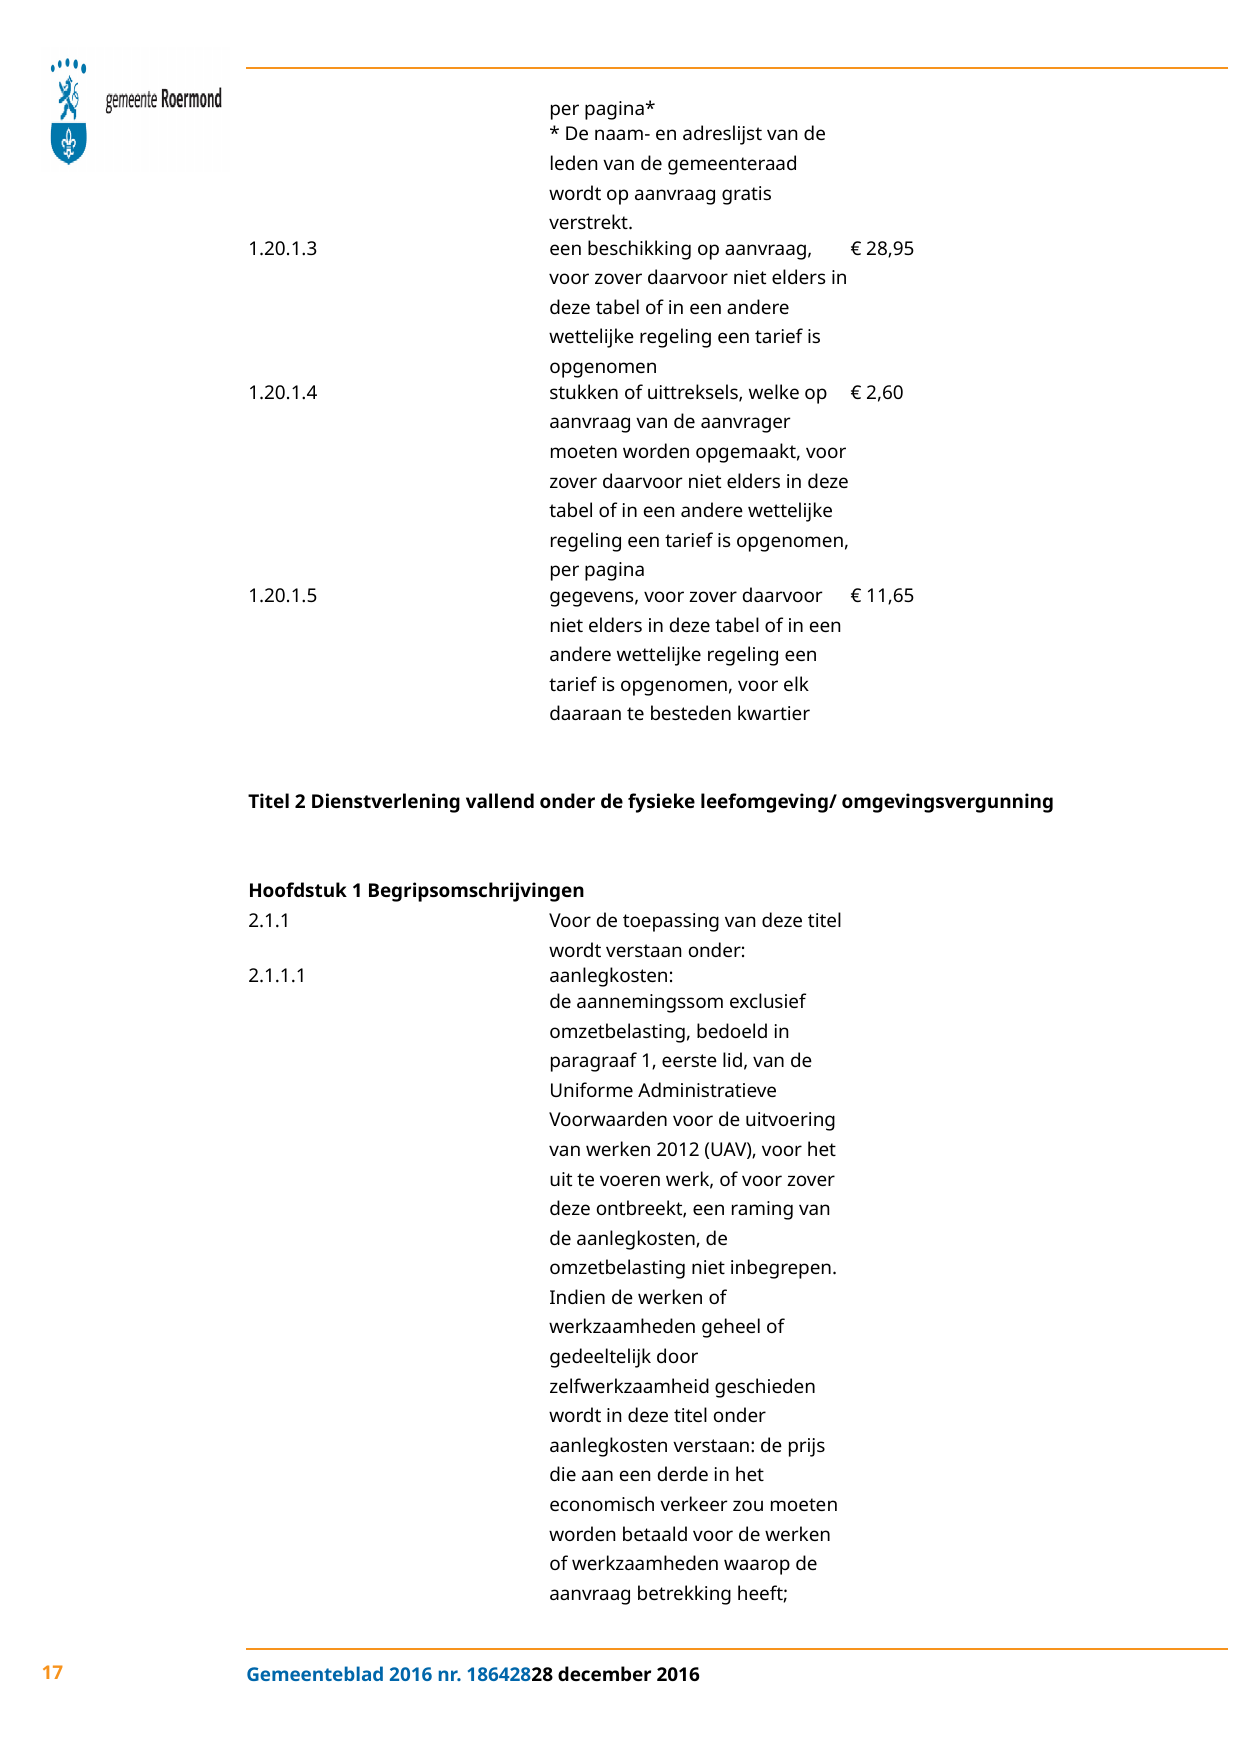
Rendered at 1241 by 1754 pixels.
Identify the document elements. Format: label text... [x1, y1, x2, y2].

table_cell [850, 963, 1152, 988]
table_cell gegevens, voor zover daarvoor niet elders in deze tabel of in een andere wettelijke regeling een tarief is opgenomen, voor elk daaraan te besteden kwartier [549, 582, 850, 726]
table_cell [850, 121, 1152, 235]
table_cell 1.20.1.5 [248, 582, 549, 726]
table_cell € 11,65 [850, 582, 1152, 726]
text Titel 2 Dienstverlening vallend onder de fysieke leefomgeving/ omgevingsvergunning [248, 789, 1152, 814]
table_cell per pagina* [549, 95, 850, 121]
table_header 2.1.1 [248, 907, 549, 962]
text Hoofdstuk 1 Begripsomschrijvingen [248, 877, 1152, 903]
table_cell 2.1.1.1 [248, 963, 549, 988]
table_cell stukken of uittreksels, welke op aanvraag van de aanvrager moeten worden opgemaakt, voor zover daarvoor niet elders in deze tabel of in een andere wettelijke regeling een tarief is opgenomen, per pagina [549, 379, 850, 582]
table_cell aanlegkosten: [549, 963, 850, 988]
table_cell een beschikking op aanvraag, voor zover daarvoor niet elders in deze tabel of in een andere wettelijke regeling een tarief is opgenomen [549, 235, 850, 379]
table_cell € 2,60 [850, 379, 1152, 582]
table_cell [248, 988, 549, 1606]
table_cell [850, 95, 1152, 121]
table_cell de aannemingssom exclusief omzetbelasting, bedoeld in paragraaf 1, eerste lid, van de Uniforme Administratieve Voorwaarden voor de uitvoering van werken 2012 (UAV), voor het uit te voeren werk, of voor zover deze ontbreekt, een raming van de aanlegkosten, de omzetbelasting niet inbegrepen. Indien de werken of werkzaamheden geheel of gedeeltelijk door zelfwerkzaamheid geschieden wordt in deze titel onder aanlegkosten verstaan: de prijs die aan een derde in het economisch verkeer zou moeten worden betaald voor de werken of werkzaamheden waarop de aanvraag betrekking heeft; [549, 988, 850, 1606]
table_cell 1.20.1.3 [248, 235, 549, 379]
table_header [850, 907, 1152, 962]
table_cell [248, 121, 549, 235]
table_cell [248, 95, 549, 121]
picture [41, 47, 231, 172]
table_cell [850, 988, 1152, 1606]
table_header Voor de toepassing van deze titel wordt verstaan onder: [549, 907, 850, 962]
table_cell * De naam‑ en adreslijst van de leden van de gemeenteraad wordt op aanvraag gratis verstrekt. [549, 121, 850, 235]
table_cell 1.20.1.4 [248, 379, 549, 582]
table_cell € 28,95 [850, 235, 1152, 379]
